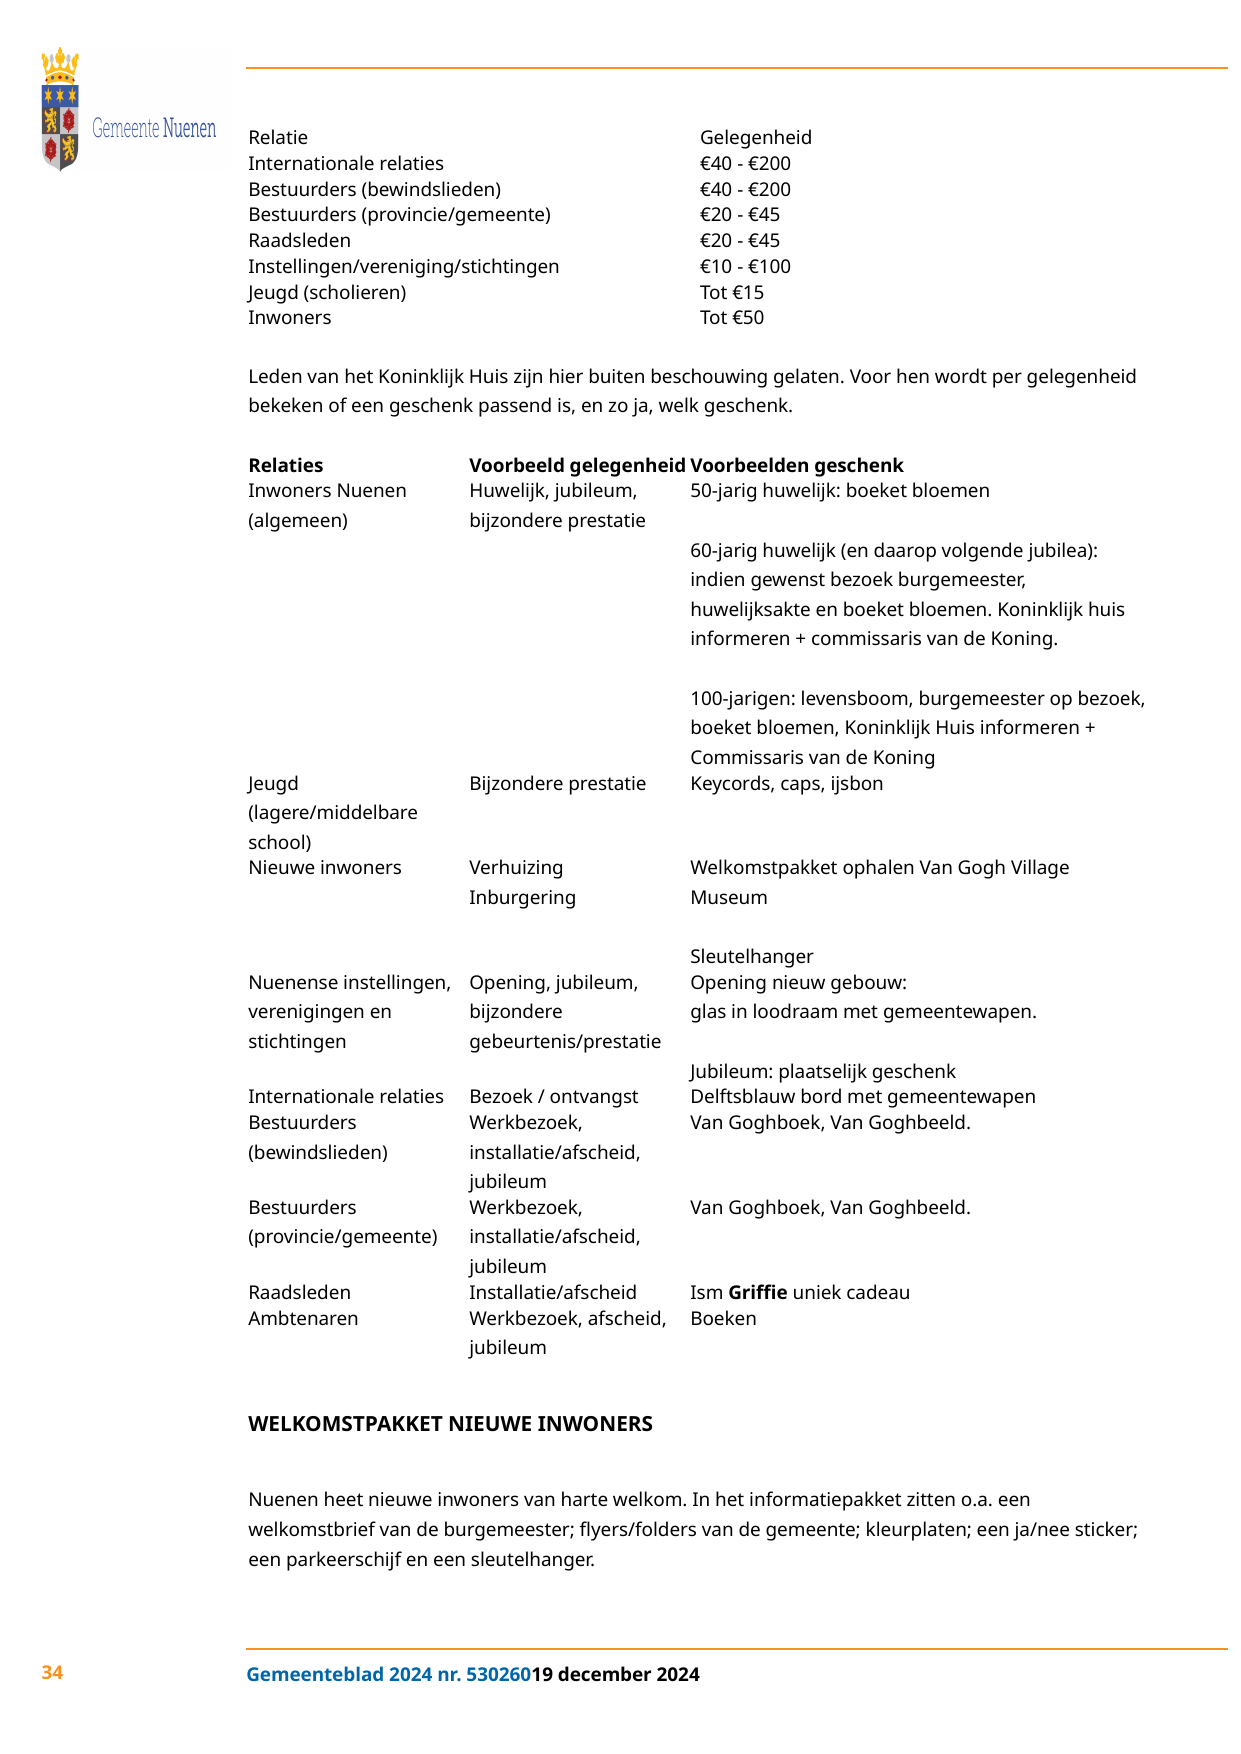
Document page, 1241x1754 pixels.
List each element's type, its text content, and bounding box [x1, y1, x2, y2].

table_cell 50-jarig huwelijk: boeket bloemen 60-jarig huwelijk (en daarop volgende jubilea): indien gewenst bezoek burgemeester, huwelijksakte en boeket bloemen. Koninklijk huis informeren + commissaris van de Koning. 100-jarigen: levensboom, burgemeester op bezoek, boeket bloemen, Koninklijk Huis informeren + Commissaris van de Koning [690, 478, 1152, 770]
table_cell Nuenense instellingen, verenigingen en stichtingen [248, 969, 469, 1083]
table_cell €40 - €200 [700, 176, 1152, 202]
table_cell €20 - €45 [700, 228, 1152, 253]
table_cell Installatie/afscheid [469, 1279, 690, 1305]
table_cell Inwoners [248, 305, 700, 330]
table_cell Van Goghboek, Van Goghbeeld. [690, 1194, 1152, 1279]
table_cell Raadsleden [248, 1279, 469, 1305]
table_header Voorbeelden geschenk [690, 452, 1152, 478]
table_cell €20 - €45 [700, 202, 1152, 227]
picture [41, 47, 231, 172]
table_cell Internationale relaties [248, 1084, 469, 1109]
table_cell Bijzondere prestatie [469, 770, 690, 854]
table_cell Bestuurders (bewindslieden) [248, 1109, 469, 1194]
table_header Relaties [248, 452, 469, 478]
text Leden van het Koninklijk Huis zijn hier buiten beschouwing gelaten. Voor hen wordt per gelegenheid bekeken of een geschenk passend is, en zo ja, welk geschenk. [248, 363, 1152, 418]
table_cell Internationale relaties [248, 150, 700, 176]
table_cell Van Goghboek, Van Goghbeeld. [690, 1109, 1152, 1194]
text WELKOMSTPAKKET NIEUWE INWONERS [248, 1409, 1152, 1437]
table_cell Instellingen/vereniging/stichtingen [248, 253, 700, 279]
table_cell Opening nieuw gebouw: glas in loodraam met gemeentewapen. Jubileum: plaatselijk geschenk [690, 969, 1152, 1083]
table_cell Keycords, caps, ijsbon [690, 770, 1152, 854]
text Nuenen heet nieuwe inwoners van harte welkom. In het informatiepakket zitten o.a. een welkomstbrief van de burgemeester; flyers/folders van de gemeente; kleurplaten; een ja/nee sticker; een parkeerschijf en een sleutelhanger. [248, 1487, 1152, 1572]
table_cell Verhuizing Inburgering [469, 855, 690, 969]
table_cell Bestuurders (bewindslieden) [248, 176, 700, 202]
table_cell Delftsblauw bord met gemeentewapen [690, 1084, 1152, 1109]
table_cell Werkbezoek, afscheid, jubileum [469, 1305, 690, 1360]
table_cell €40 - €200 [700, 150, 1152, 176]
table_cell Bestuurders (provincie/gemeente) [248, 1194, 469, 1279]
table_cell Jeugd (scholieren) [248, 279, 700, 304]
table_cell €10 - €100 [700, 253, 1152, 279]
table_cell Boeken [690, 1305, 1152, 1360]
table_cell Ism Griffie uniek cadeau [690, 1279, 1152, 1305]
table_header Voorbeeld gelegenheid [469, 452, 690, 478]
table_cell Werkbezoek, installatie/afscheid, jubileum [469, 1194, 690, 1279]
table_cell Tot €15 [700, 279, 1152, 304]
table_cell Bezoek / ontvangst [469, 1084, 690, 1109]
table_cell Werkbezoek, installatie/afscheid, jubileum [469, 1109, 690, 1194]
table_cell Ambtenaren [248, 1305, 469, 1360]
table_cell Nieuwe inwoners [248, 855, 469, 969]
table_cell Huwelijk, jubileum, bijzondere prestatie [469, 478, 690, 770]
table_cell Inwoners Nuenen (algemeen) [248, 478, 469, 770]
table_cell Welkomstpakket ophalen Van Gogh Village Museum Sleutelhanger [690, 855, 1152, 969]
table_cell Jeugd (lagere/middelbare school) [248, 770, 469, 854]
table_cell Bestuurders (provincie/gemeente) [248, 202, 700, 227]
table_cell Opening, jubileum, bijzondere gebeurtenis/prestatie [469, 969, 690, 1083]
table_header Relatie [248, 125, 700, 150]
table_cell Raadsleden [248, 228, 700, 253]
table_cell Tot €50 [700, 305, 1152, 330]
table_header Gelegenheid [700, 125, 1152, 150]
